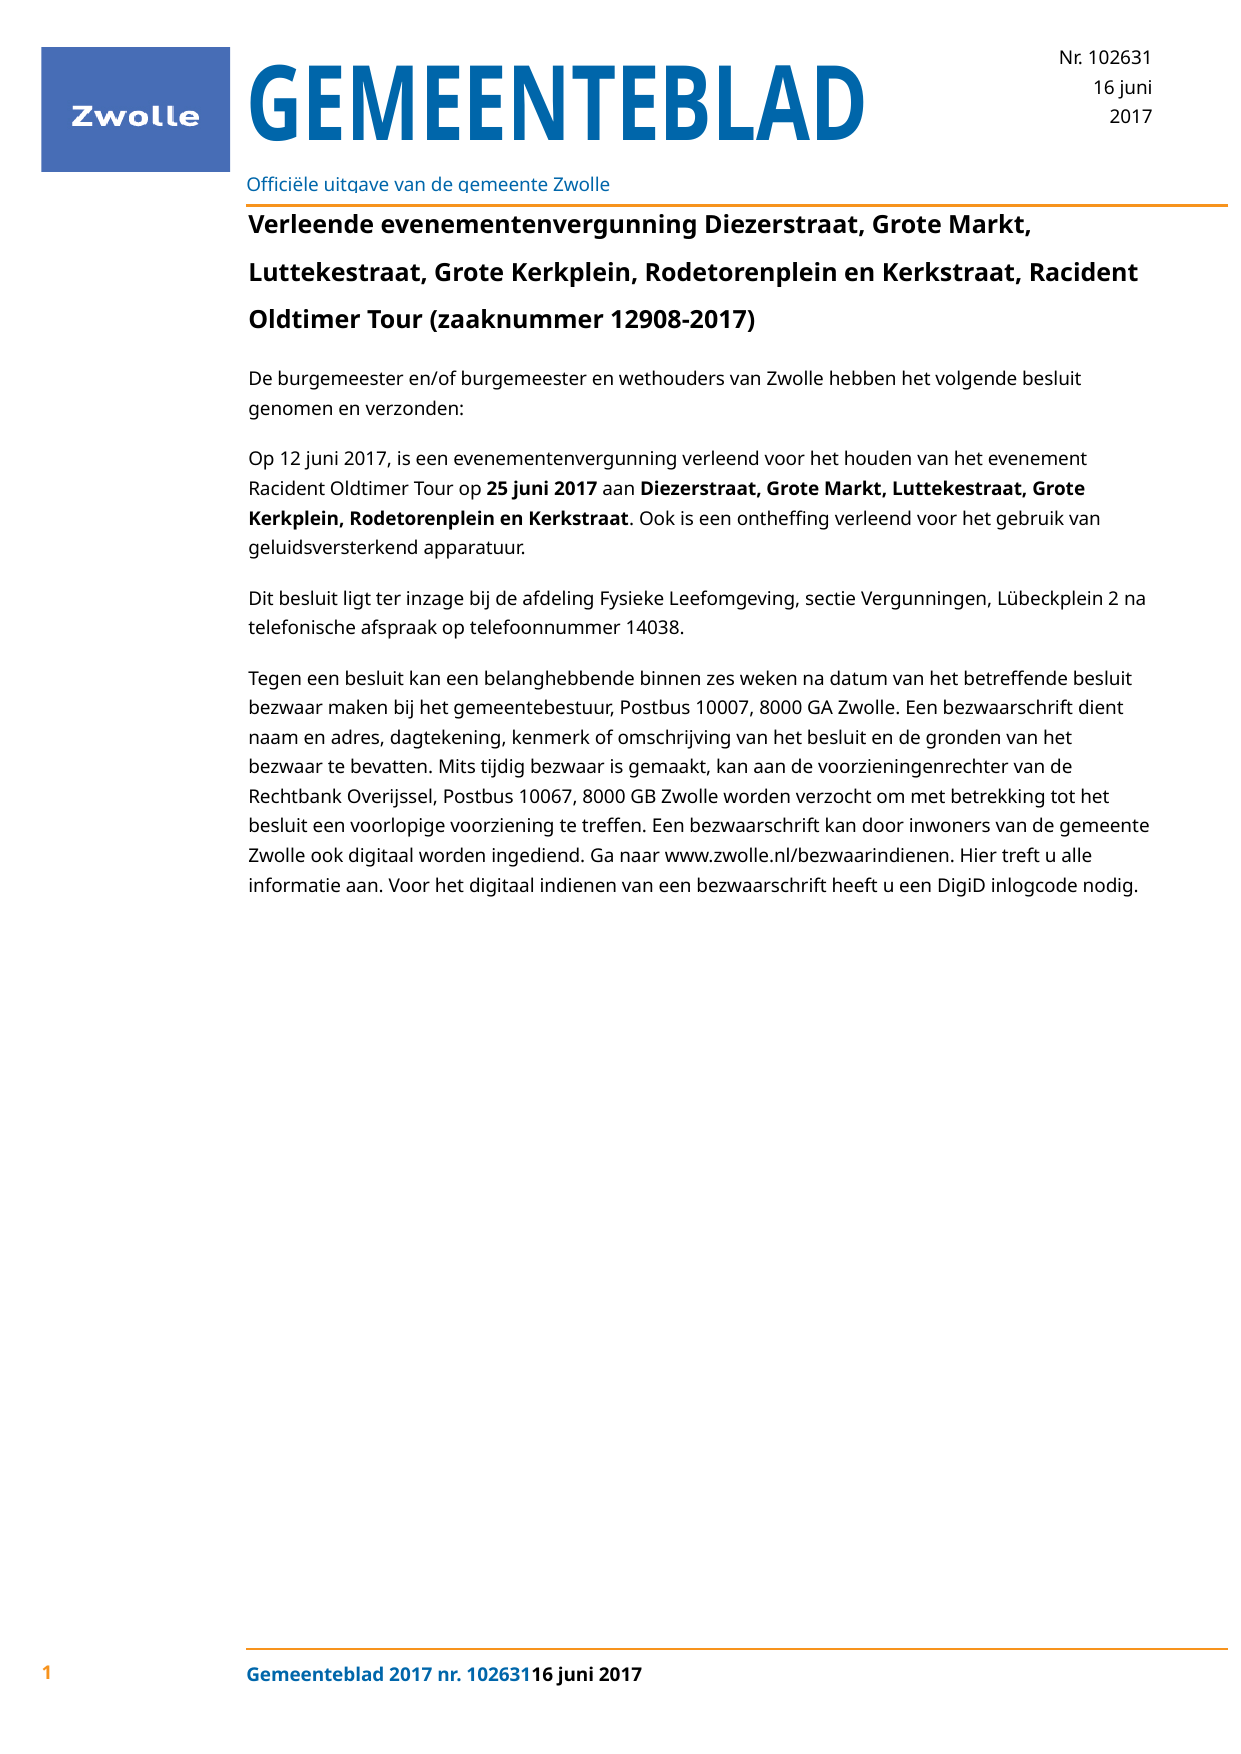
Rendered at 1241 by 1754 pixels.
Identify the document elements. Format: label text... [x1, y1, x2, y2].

picture [41, 47, 231, 172]
text Verleende evenementenvergunning Diezerstraat, Grote Markt, Luttekestraat, Grote Kerkplein, Rodetorenplein en Kerkstraat, Racident Oldtimer Tour (zaaknummer 12908-2017) [248, 207, 1152, 336]
text De burgemeester en/of burgemeester en wethouders van Zwolle hebben het volgende besluit genomen en verzonden: [248, 366, 1152, 421]
text Op 12 juni 2017, is een evenementenvergunning verleend voor het houden van het evenement Racident Oldtimer Tour op 25 juni 2017 aan Diezerstraat, Grote Markt, Luttekestraat, Grote Kerkplein, Rodetorenplein en Kerkstraat. Ook is een ontheffing verleend voor het gebruik van geluidsversterkend apparatuur. [248, 446, 1152, 560]
text Tegen een besluit kan een belanghebbende binnen zes weken na datum van het betreffende besluit bezwaar maken bij het gemeentebestuur, Postbus 10007, 8000 GA Zwolle. Een bezwaarschrift dient naam en adres, dagtekening, kenmerk of omschrijving van het besluit en de gronden van het bezwaar te bevatten. Mits tijdig bezwaar is gemaakt, kan aan de voorzieningenrechter van de Rechtbank Overijssel, Postbus 10067, 8000 GB Zwolle worden verzocht om met betrekking tot het besluit een voorlopige voorziening te treffen. Een bezwaarschrift kan door inwoners van de gemeente Zwolle ook digitaal worden ingediend. Ga naar www.zwolle.nl/bezwaarindienen. Hier treft u alle informatie aan. Voor het digitaal indienen van een bezwaarschrift heeft u een DigiD inlogcode nodig. [248, 665, 1152, 897]
text Dit besluit ligt ter inzage bij de afdeling Fysieke Leefomgeving, sectie Vergunningen, Lübeckplein 2 na telefonische afspraak op telefoonnummer 14038. [248, 585, 1152, 640]
